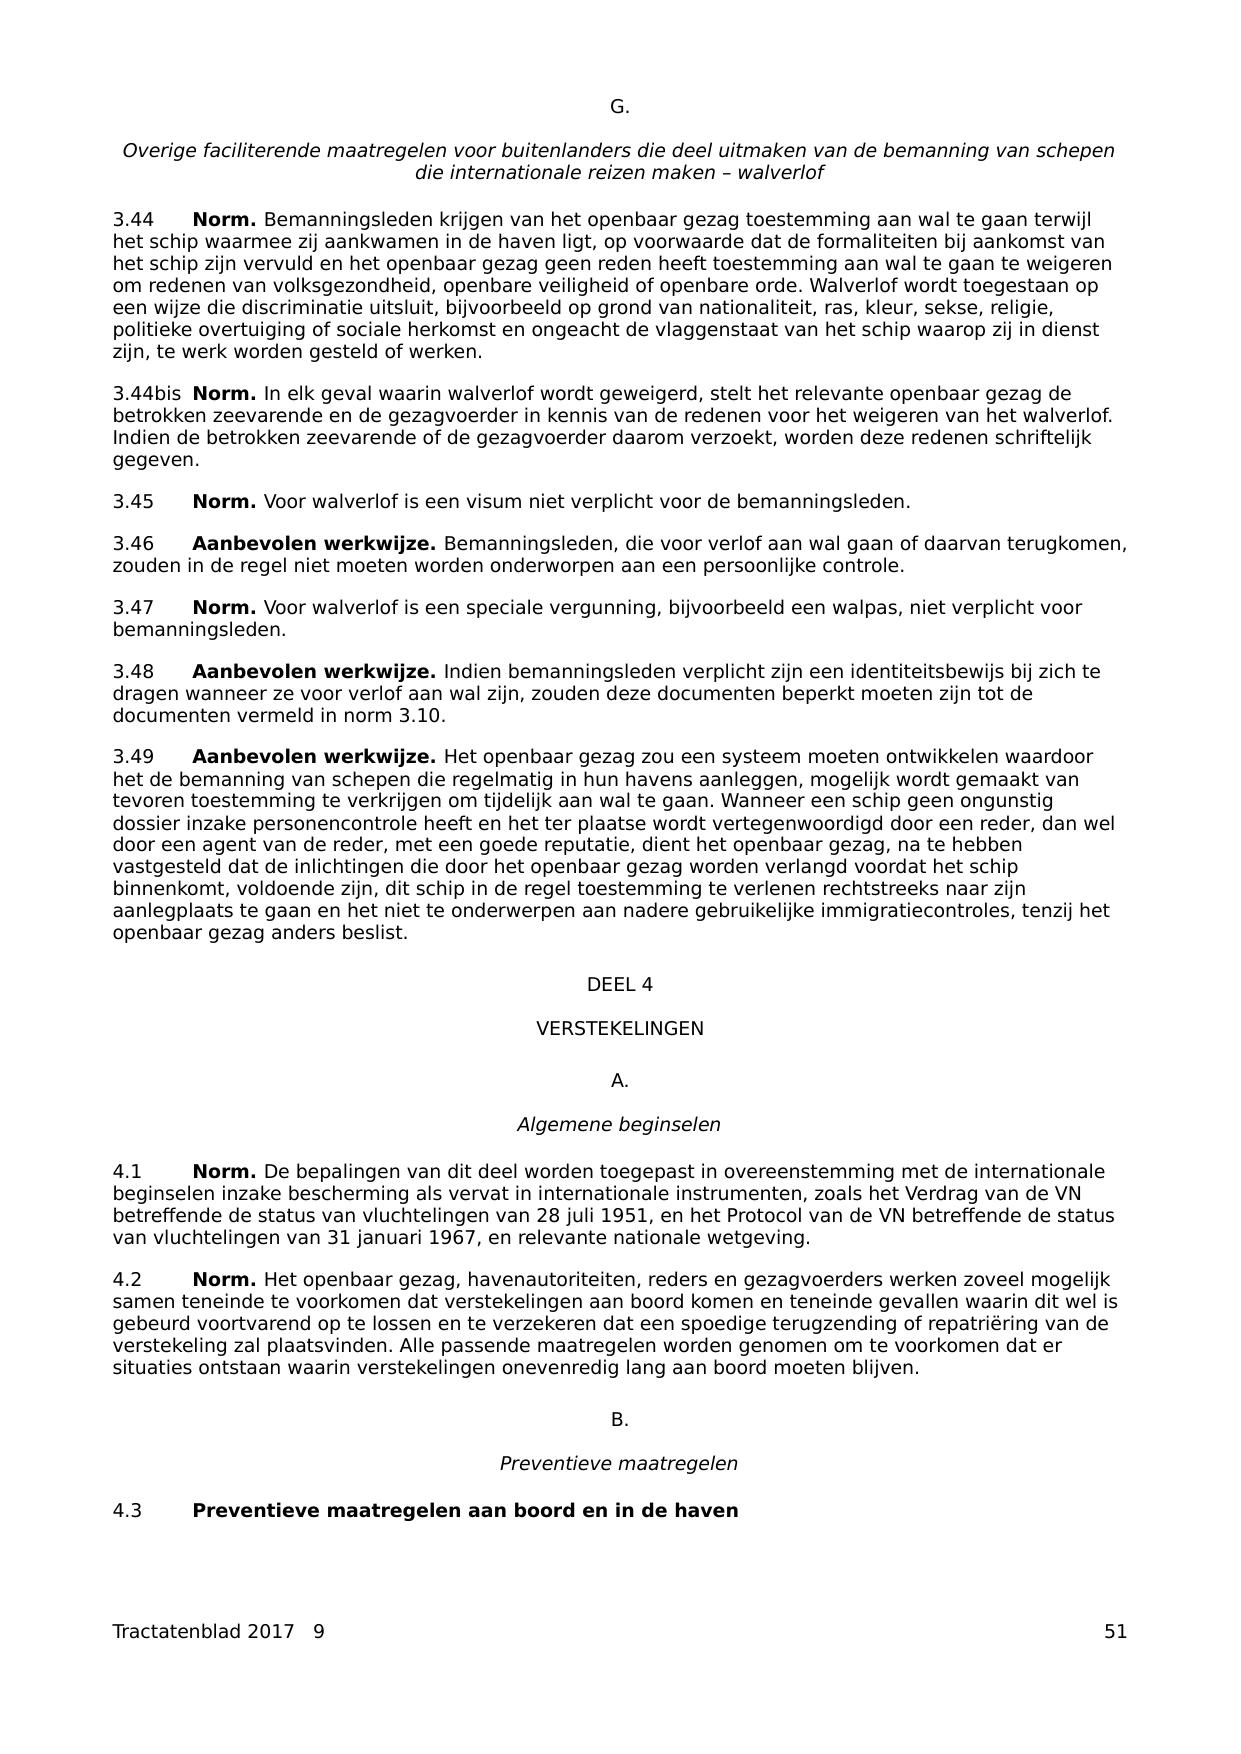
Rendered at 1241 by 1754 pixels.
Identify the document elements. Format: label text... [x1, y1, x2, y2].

subtitle B. Preventieve maatregelen [112, 1409, 1128, 1475]
text 3.44bis Norm. In elk geval waarin walverlof wordt geweigerd, stelt het relevante openbaar gezag de betrokken zeevarende en de gezagvoerder in kennis van de redenen voor het weigeren van het walverlof. Indien de betrokken zeevarende of de gezagvoerder daarom verzoekt, worden deze redenen schriftelijk gegeven. [112, 383, 1128, 471]
subtitle A. Algemene beginselen [112, 1070, 1128, 1136]
subtitle G. Overige faciliterende maatregelen voor buitenlanders die deel uitmaken van de bemanning van schepen die internationale reizen maken – walverlof [112, 96, 1128, 184]
subtitle DEEL 4 VERSTEKELINGEN [112, 974, 1128, 1040]
text 3.49 Aanbevolen werkwijze. Het openbaar gezag zou een systeem moeten ontwikkelen waardoor het de bemanning van schepen die regelmatig in hun havens aanleggen, mogelijk wordt gemaakt van tevoren toestemming te verkrijgen om tijdelijk aan wal te gaan. Wanneer een schip geen ongunstig dossier inzake personencontrole heeft en het ter plaatse wordt vertegenwoordigd door een reder, dan wel door een agent van de reder, met een goede reputatie, dient het openbaar gezag, na te hebben vastgesteld dat de inlichtingen die door het openbaar gezag worden verlangd voordat het schip binnenkomt, voldoende zijn, dit schip in de regel toestemming te verlenen rechtstreeks naar zijn aanlegplaats te gaan en het niet te onderwerpen aan nadere gebruikelijke immigratiecontroles, tenzij het openbaar gezag anders beslist. [112, 746, 1128, 944]
text 4.1 Norm. De bepalingen van dit deel worden toegepast in overeenstemming met de internationale beginselen inzake bescherming als vervat in internationale instrumenten, zoals het Verdrag van de VN betreffende de status van vluchtelingen van 28 juli 1951, en het Protocol van de VN betreffende de status van vluchtelingen van 31 januari 1967, en relevante nationale wetgeving. [112, 1161, 1128, 1249]
text 3.45 Norm. Voor walverlof is een visum niet verplicht voor de bemanningsleden. [112, 491, 1128, 513]
text 3.48 Aanbevolen werkwijze. Indien bemanningsleden verplicht zijn een identiteitsbewijs bij zich te dragen wanneer ze voor verlof aan wal zijn, zouden deze documenten beperkt moeten zijn tot de documenten vermeld in norm 3.10. [112, 661, 1128, 726]
text 3.46 Aanbevolen werkwijze. Bemanningsleden, die voor verlof aan wal gaan of daarvan terugkomen, zouden in de regel niet moeten worden onderworpen aan een persoonlijke controle. [112, 533, 1128, 577]
text 4.3 Preventieve maatregelen aan boord en in de haven [112, 1500, 1128, 1522]
text 4.2 Norm. Het openbaar gezag, havenautoriteiten, reders en gezagvoerders werken zoveel mogelijk samen teneinde te voorkomen dat verstekelingen aan boord komen en teneinde gevallen waarin dit wel is gebeurd voortvarend op te lossen en te verzekeren dat een spoedige terugzending of repatriëring van de verstekeling zal plaatsvinden. Alle passende maatregelen worden genomen om te voorkomen dat er situaties ontstaan waarin verstekelingen onevenredig lang aan boord moeten blijven. [112, 1269, 1128, 1379]
text 3.47 Norm. Voor walverlof is een speciale vergunning, bijvoorbeeld een walpas, niet verplicht voor bemanningsleden. [112, 597, 1128, 641]
text 3.44 Norm. Bemanningsleden krijgen van het openbaar gezag toestemming aan wal te gaan terwijl het schip waarmee zij aankwamen in de haven ligt, op voorwaarde dat de formaliteiten bij aankomst van het schip zijn vervuld en het openbaar gezag geen reden heeft toestemming aan wal te gaan te weigeren om redenen van volksgezondheid, openbare veiligheid of openbare orde. Walverlof wordt toegestaan op een wijze die discriminatie uitsluit, bijvoorbeeld op grond van nationaliteit, ras, kleur, sekse, religie, politieke overtuiging of sociale herkomst en ongeacht de vlaggenstaat van het schip waarop zij in dienst zijn, te werk worden gesteld of werken. [112, 209, 1128, 363]
